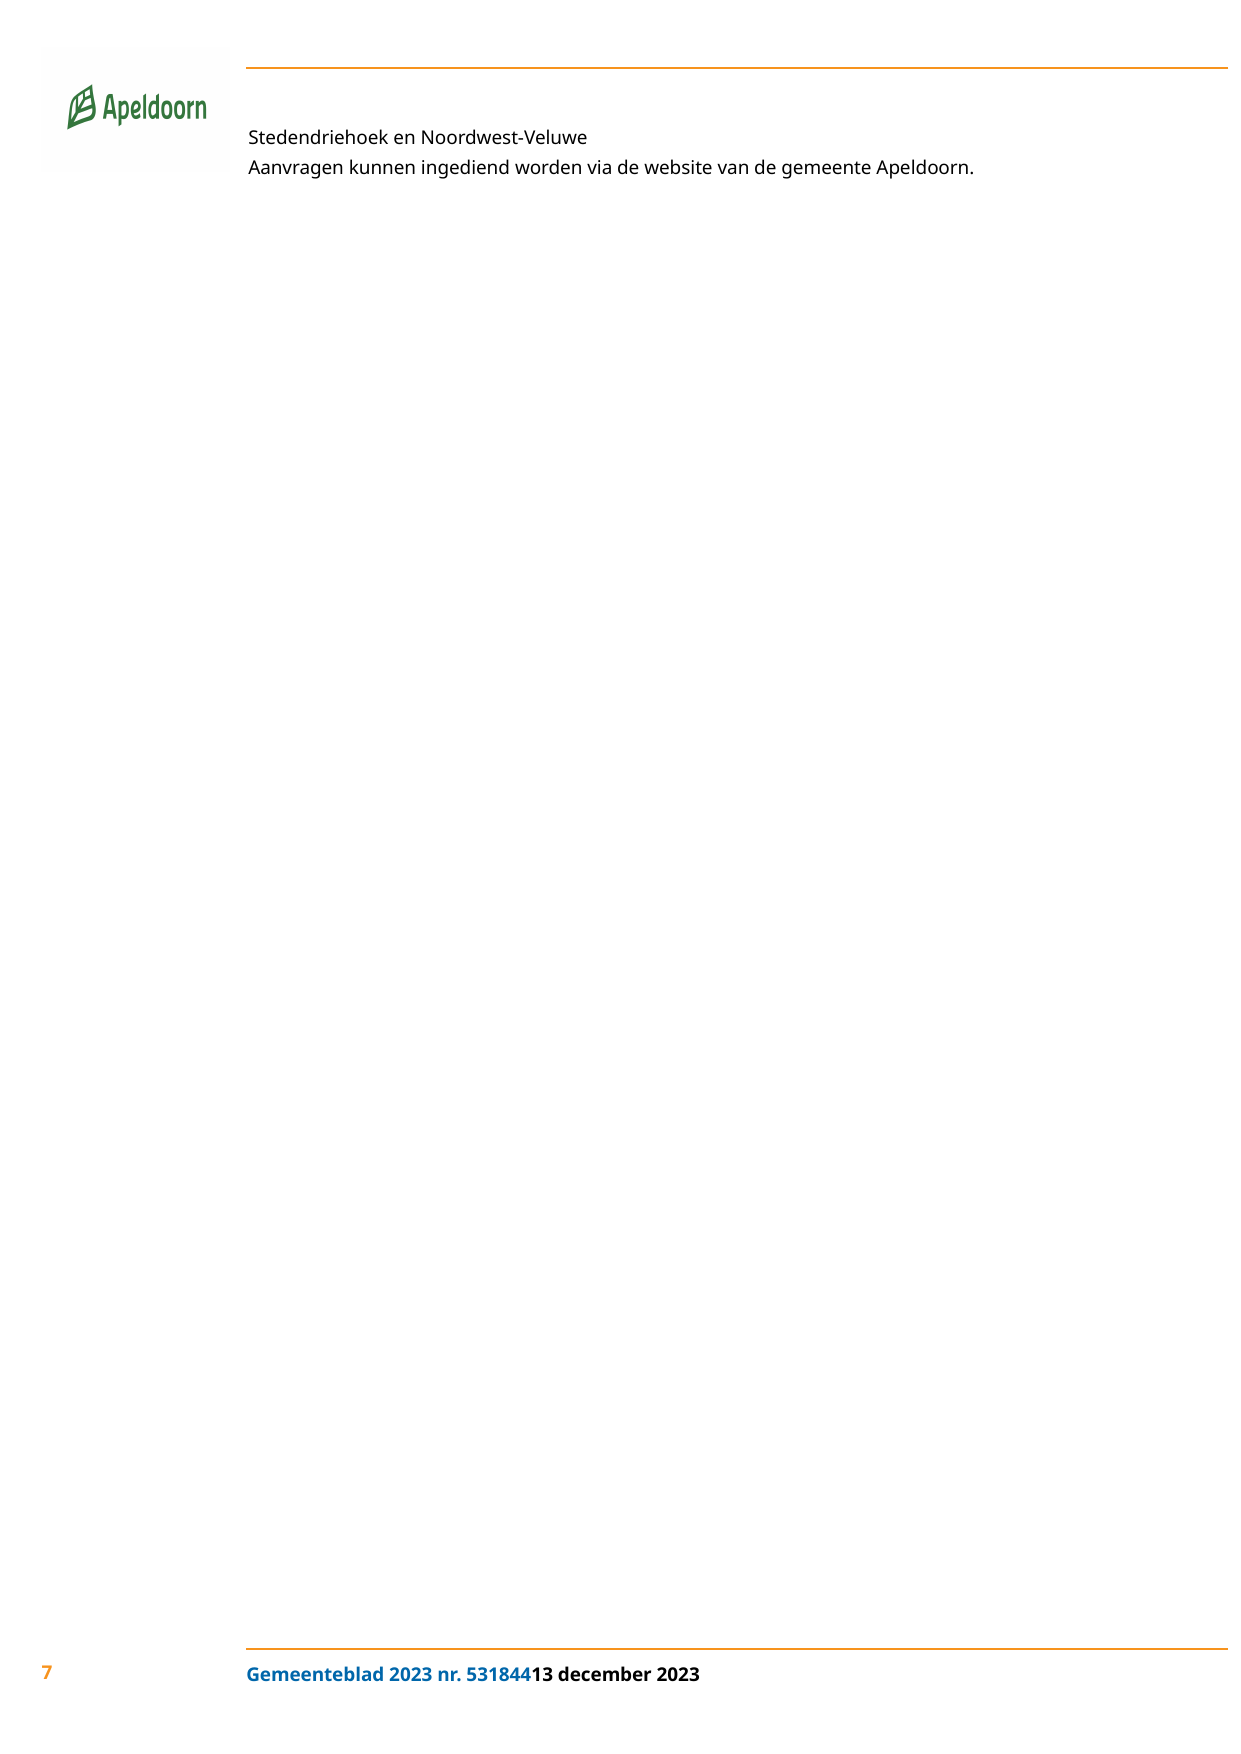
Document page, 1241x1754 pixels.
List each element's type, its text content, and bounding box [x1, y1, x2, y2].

text Aanvragen kunnen ingediend worden via de website van de gemeente Apeldoorn. [248, 154, 1152, 180]
text Stedendriehoek en Noordwest-Veluwe [248, 124, 1152, 150]
picture [41, 47, 231, 172]
